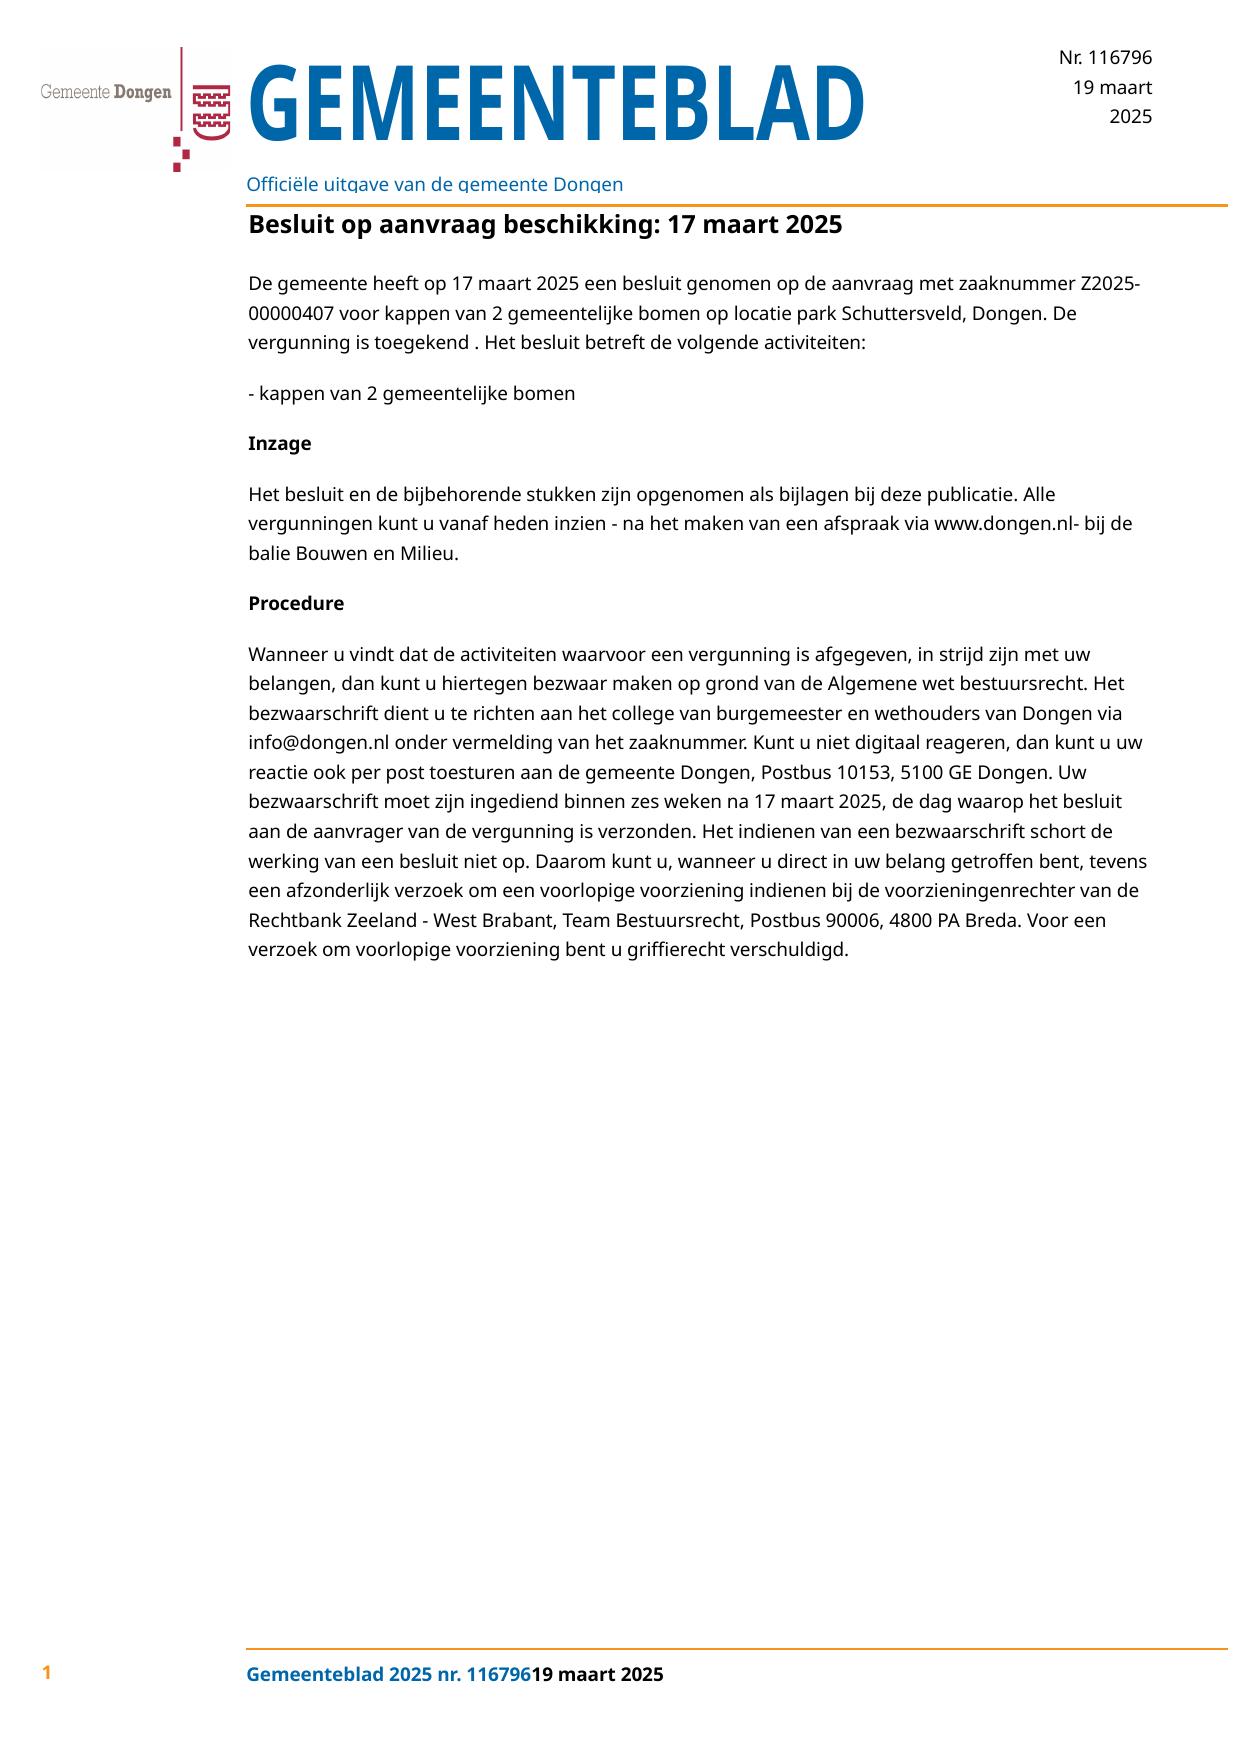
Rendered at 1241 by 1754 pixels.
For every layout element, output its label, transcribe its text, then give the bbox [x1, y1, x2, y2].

text Procedure [248, 590, 1152, 616]
text Het besluit en de bijbehorende stukken zijn opgenomen als bijlagen bij deze publicatie. Alle vergunningen kunt u vanaf heden inzien - na het maken van een afspraak via www.dongen.nl- bij de balie Bouwen en Milieu. [248, 481, 1152, 566]
text - kappen van 2 gemeentelijke bomen [248, 380, 1152, 406]
text Wanneer u vindt dat de activiteiten waarvoor een vergunning is afgegeven, in strijd zijn met uw belangen, dan kunt u hiertegen bezwaar maken op grond van de Algemene wet bestuursrecht. Het bezwaarschrift dient u te richten aan het college van burgemeester en wethouders van Dongen via info@dongen.nl onder vermelding van het zaaknummer. Kunt u niet digitaal reageren, dan kunt u uw reactie ook per post toesturen aan de gemeente Dongen, Postbus 10153, 5100 GE Dongen. Uw bezwaarschrift moet zijn ingediend binnen zes weken na 17 maart 2025, de dag waarop het besluit aan de aanvrager van de vergunning is verzonden. Het indienen van een bezwaarschrift schort de werking van een besluit niet op. Daarom kunt u, wanneer u direct in uw belang getroffen bent, tevens een afzonderlijk verzoek om een voorlopige voorziening indienen bij de voorzieningenrechter van de Rechtbank Zeeland - West Brabant, Team Bestuursrecht, Postbus 90006, 4800 PA Breda. Voor een verzoek om voorlopige voorziening bent u griffierecht verschuldigd. [248, 641, 1152, 962]
text Besluit op aanvraag beschikking: 17 maart 2025 [248, 207, 1152, 241]
picture [41, 47, 231, 172]
text De gemeente heeft op 17 maart 2025 een besluit genomen op de aanvraag met zaaknummer Z2025-00000407 voor kappen van 2 gemeentelijke bomen op locatie park Schuttersveld, Dongen. De vergunning is toegekend . Het besluit betreft de volgende activiteiten: [248, 270, 1152, 355]
text Inzage [248, 430, 1152, 456]
